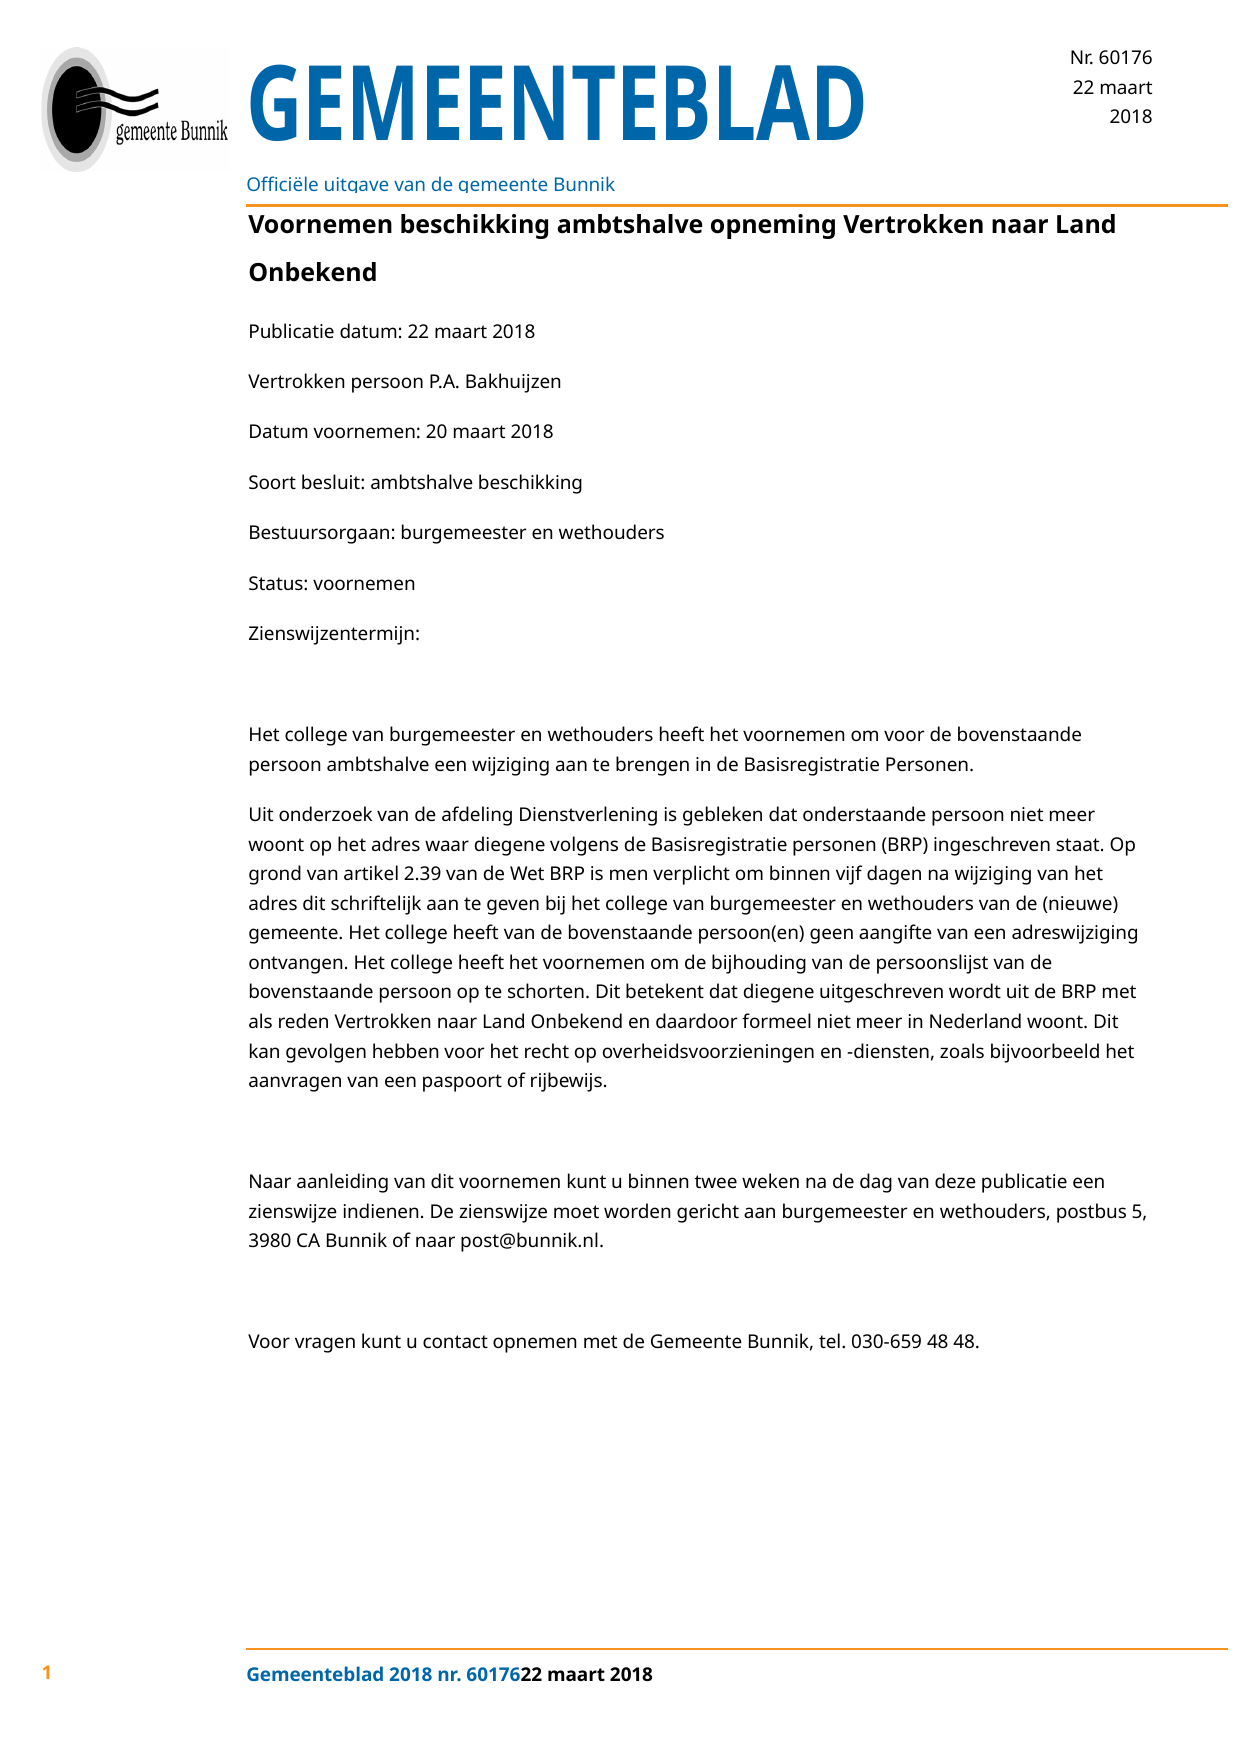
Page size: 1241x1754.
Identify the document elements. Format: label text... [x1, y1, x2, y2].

text Zienswijzentermijn: [248, 620, 1152, 646]
text Status: voornemen [248, 570, 1152, 596]
text Soort besluit: ambtshalve beschikking [248, 469, 1152, 495]
text Het college van burgemeester en wethouders heeft het voornemen om voor de bovenstaande persoon ambtshalve een wijziging aan te brengen in de Basisregistratie Personen. [248, 721, 1152, 777]
text Bestuursorgaan: burgemeester en wethouders [248, 519, 1152, 545]
text Publicatie datum: 22 maart 2018 [248, 318, 1152, 344]
text Datum voornemen: 20 maart 2018 [248, 419, 1152, 444]
text Uit onderzoek van de afdeling Dienstverlening is gebleken dat onderstaande persoon niet meer woont op het adres waar diegene volgens de Basisregistratie personen (BRP) ingeschreven staat. Op grond van artikel 2.39 van de Wet BRP is men verplicht om binnen vijf dagen na wijziging van het adres dit schriftelijk aan te geven bij het college van burgemeester en wethouders van de (nieuwe) gemeente. Het college heeft van de bovenstaande persoon(en) geen aangifte van een adreswijziging ontvangen. Het college heeft het voornemen om de bijhouding van de persoonslijst van de bovenstaande persoon op te schorten. Dit betekent dat diegene uitgeschreven wordt uit de BRP met als reden Vertrokken naar Land Onbekend en daardoor formeel niet meer in Nederland woont. Dit kan gevolgen hebben voor het recht op overheidsvoorzieningen en -diensten, zoals bijvoorbeeld het aanvragen van een paspoort of rijbewijs. [248, 801, 1152, 1093]
text Naar aanleiding van dit voornemen kunt u binnen twee weken na de dag van deze publicatie een zienswijze indienen. De zienswijze moet worden gericht aan burgemeester en wethouders, postbus 5, 3980 CA Bunnik of naar post@bunnik.nl. [248, 1168, 1152, 1253]
text Voornemen beschikking ambtshalve opneming Vertrokken naar Land Onbekend [248, 207, 1152, 288]
text Vertrokken persoon P.A. Bakhuijzen [248, 368, 1152, 394]
text Voor vragen kunt u contact opnemen met de Gemeente Bunnik, tel. 030-659 48 48. [248, 1328, 1152, 1354]
picture [41, 47, 231, 172]
